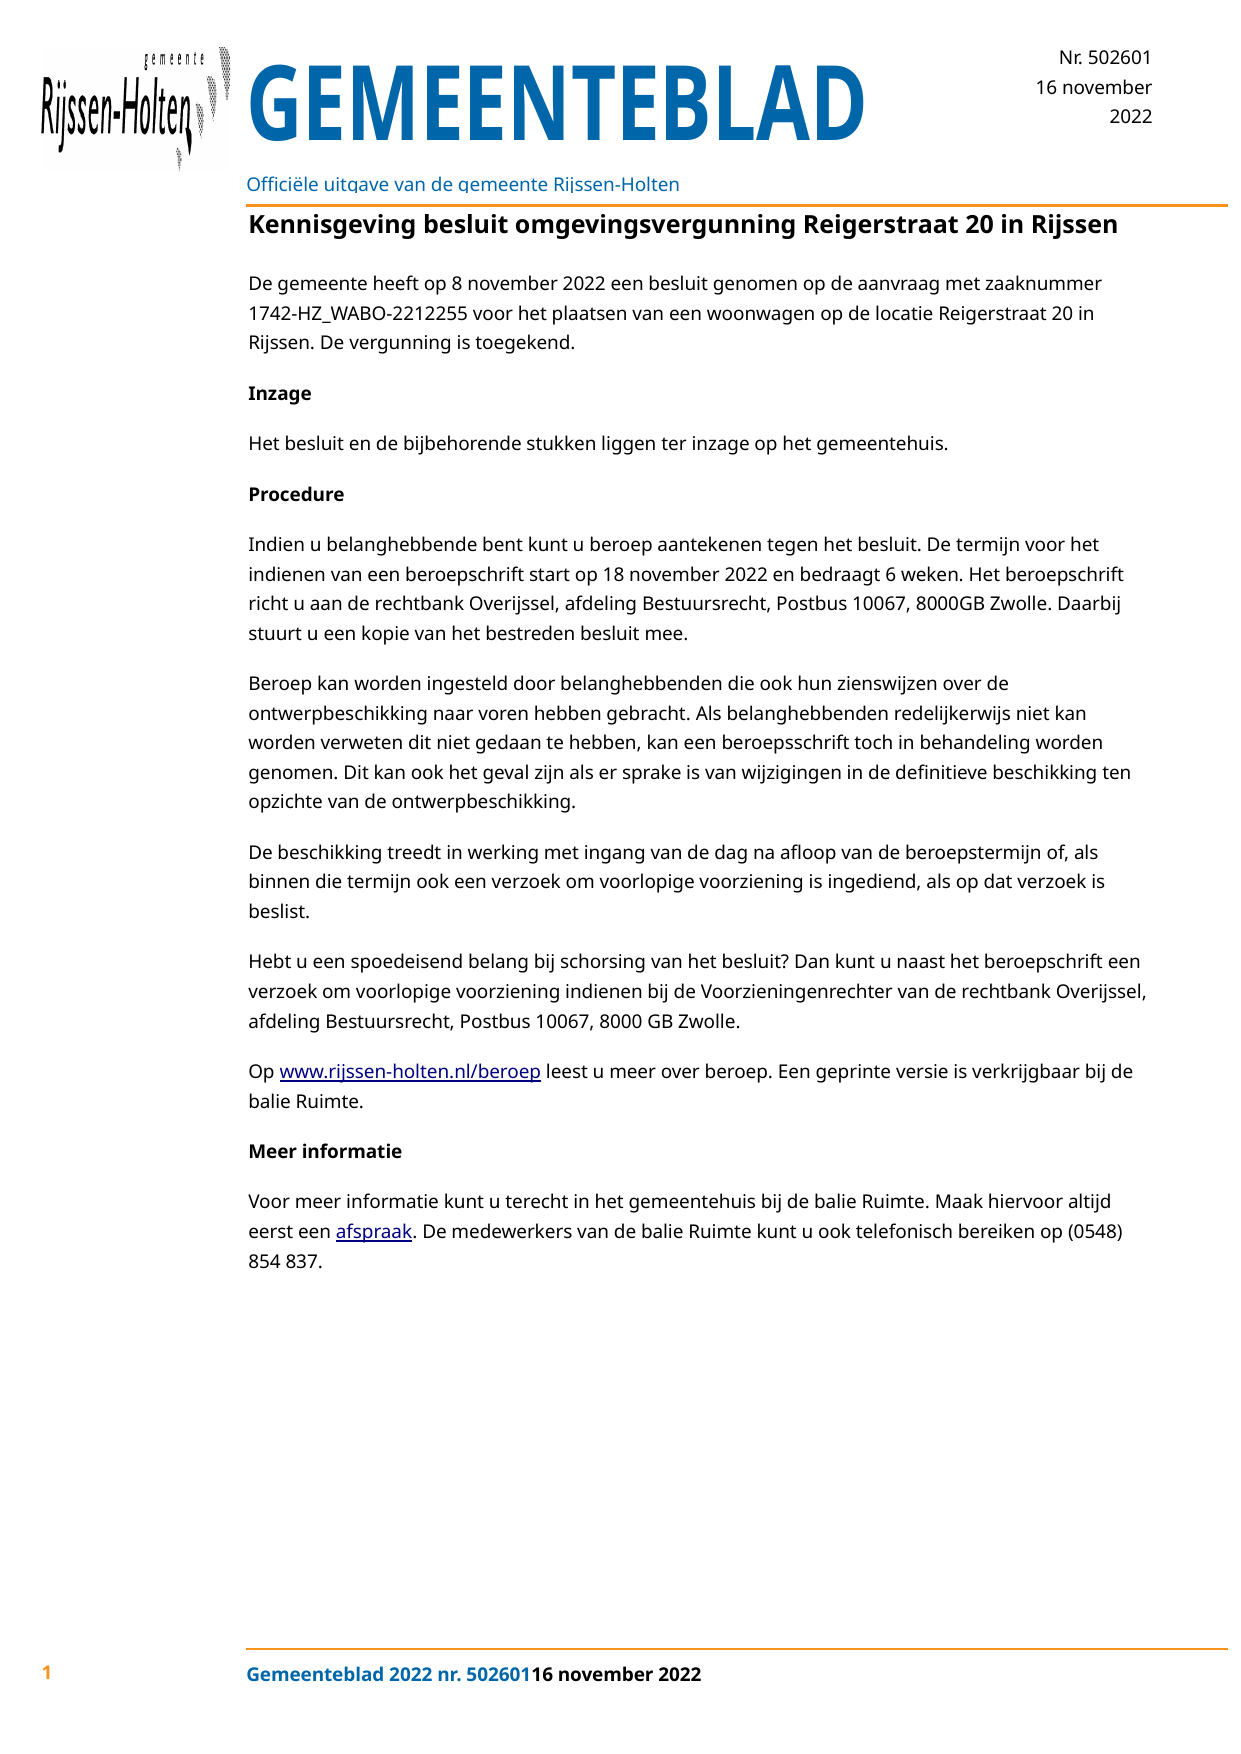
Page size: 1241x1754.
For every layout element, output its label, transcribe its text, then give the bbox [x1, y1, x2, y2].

text Voor meer informatie kunt u terecht in het gemeentehuis bij de balie Ruimte. Maak hiervoor altijd eerst een afspraak. De medewerkers van de balie Ruimte kunt u ook telefonisch bereiken op (0548) 854 837. [248, 1189, 1152, 1273]
text Beroep kan worden ingesteld door belanghebbenden die ook hun zienswijzen over de ontwerpbeschikking naar voren hebben gebracht. Als belanghebbenden redelijkerwijs niet kan worden verweten dit niet gedaan te hebben, kan een beroepsschrift toch in behandeling worden genomen. Dit kan ook het geval zijn als er sprake is van wijzigingen in de definitieve beschikking ten opzichte van de ontwerpbeschikking. [248, 670, 1152, 814]
text Kennisgeving besluit omgevingsvergunning Reigerstraat 20 in Rijssen [248, 207, 1152, 241]
text Het besluit en de bijbehorende stukken liggen ter inzage op het gemeentehuis. [248, 430, 1152, 456]
text Meer informatie [248, 1138, 1152, 1164]
text Inzage [248, 380, 1152, 406]
text Indien u belanghebbende bent kunt u beroep aantekenen tegen het besluit. De termijn voor het indienen van een beroepschrift start op 18 november 2022 en bedraagt 6 weken. Het beroepschrift richt u aan de rechtbank Overijssel, afdeling Bestuursrecht, Postbus 10067, 8000GB Zwolle. Daarbij stuurt u een kopie van het bestreden besluit mee. [248, 531, 1152, 646]
text Hebt u een spoedeisend belang bij schorsing van het besluit? Dan kunt u naast het beroepschrift een verzoek om voorlopige voorziening indienen bij de Voorzieningenrechter van de rechtbank Overijssel, afdeling Bestuursrecht, Postbus 10067, 8000 GB Zwolle. [248, 949, 1152, 1033]
text De beschikking treedt in werking met ingang van de dag na afloop van de beroepstermijn of, als binnen die termijn ook een verzoek om voorlopige voorziening is ingediend, als op dat verzoek is beslist. [248, 839, 1152, 924]
text De gemeente heeft op 8 november 2022 een besluit genomen op de aanvraag met zaaknummer 1742-HZ_WABO-2212255 voor het plaatsen van een woonwagen op de locatie Reigerstraat 20 in Rijssen. De vergunning is toegekend. [248, 270, 1152, 355]
text Op www.rijssen-holten.nl/beroep leest u meer over beroep. Een geprinte versie is verkrijgbaar bij de balie Ruimte. [248, 1058, 1152, 1113]
picture [41, 47, 231, 172]
text Procedure [248, 481, 1152, 506]
